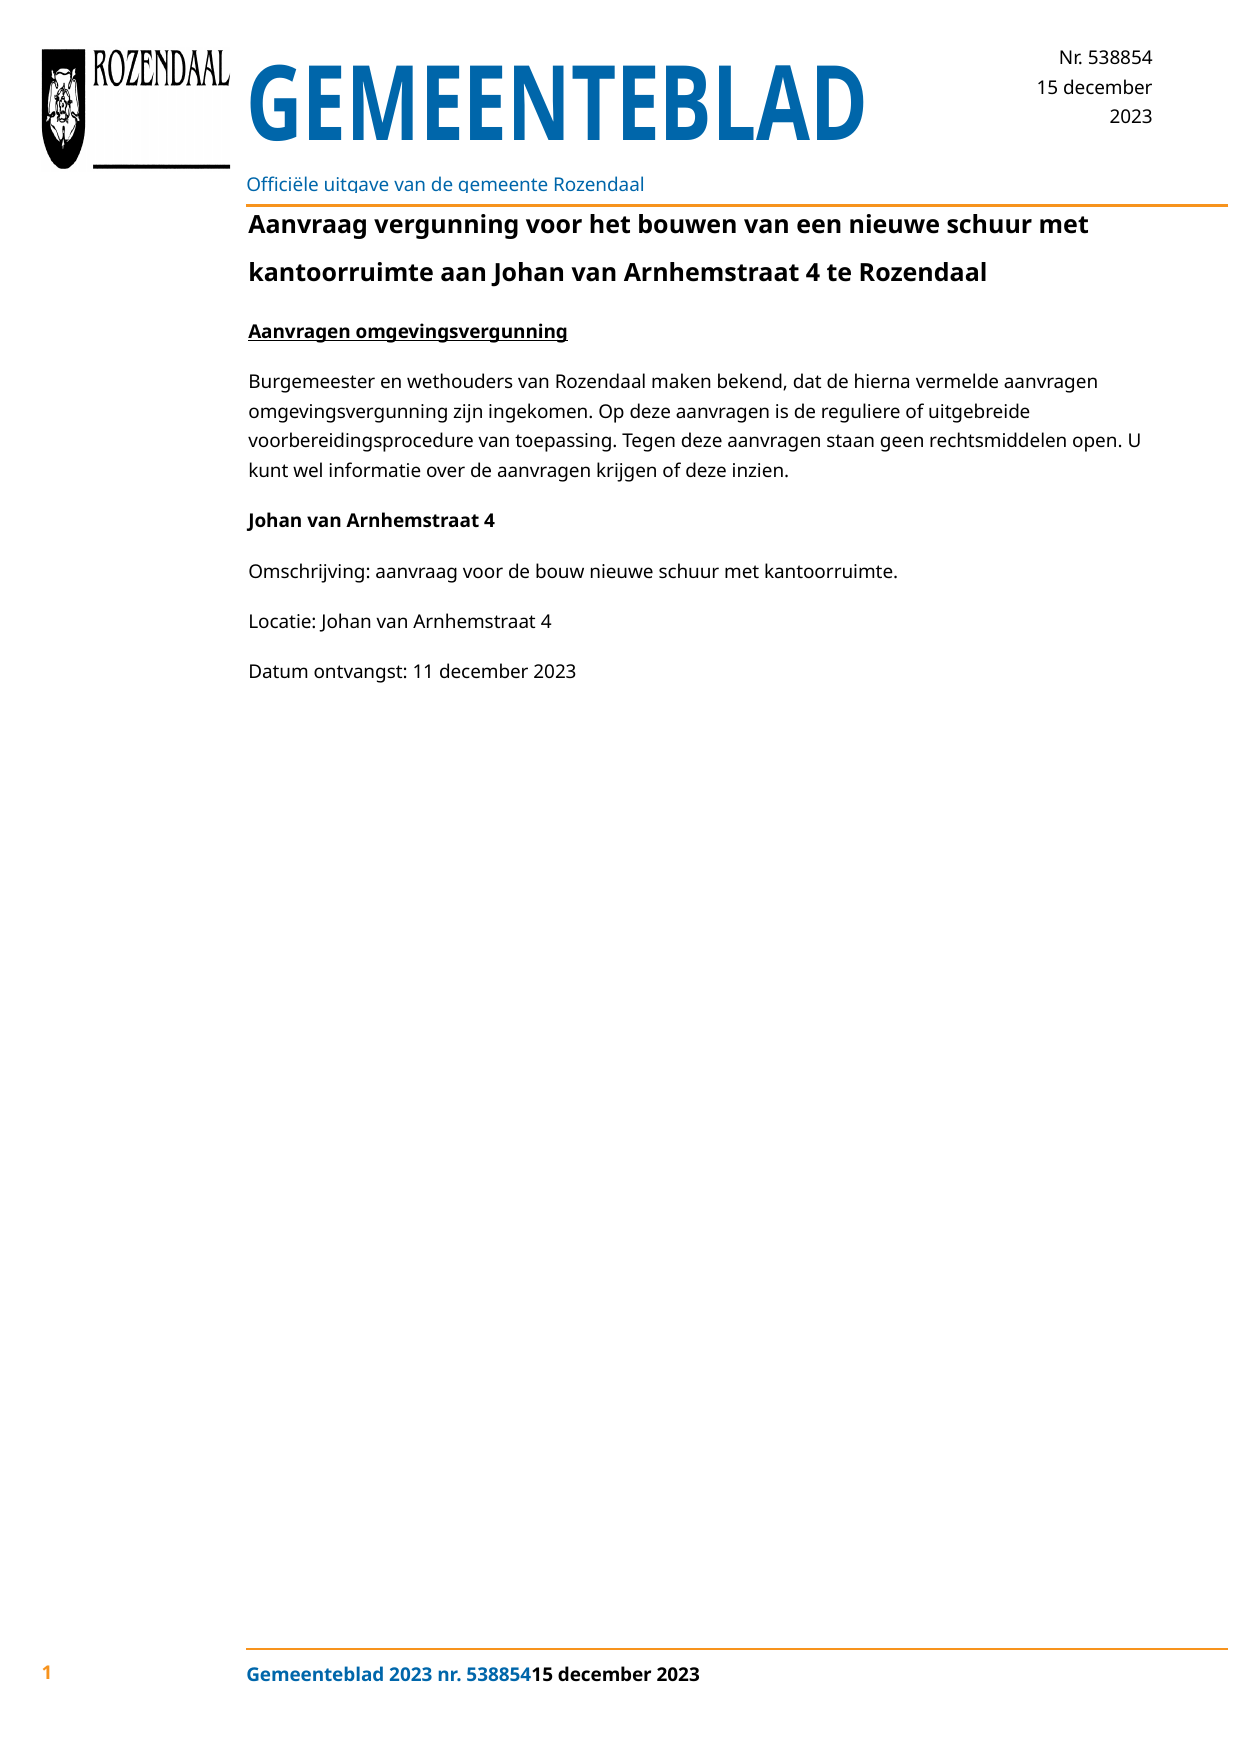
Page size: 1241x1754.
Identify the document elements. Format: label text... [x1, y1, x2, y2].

text Datum ontvangst: 11 december 2023 [248, 659, 1152, 684]
text Aanvraag vergunning voor het bouwen van een nieuwe schuur met kantoorruimte aan Johan van Arnhemstraat 4 te Rozendaal [248, 207, 1152, 288]
text Omschrijving: aanvraag voor de bouw nieuwe schuur met kantoorruimte. [248, 558, 1152, 584]
text Burgemeester en wethouders van Rozendaal maken bekend, dat de hierna vermelde aanvragen omgevingsvergunning zijn ingekomen. Op deze aanvragen is de reguliere of uitgebreide voorbereidingsprocedure van toepassing. Tegen deze aanvragen staan geen rechtsmiddelen open. U kunt wel informatie over de aanvragen krijgen of deze inzien. [248, 368, 1152, 483]
picture [41, 47, 231, 172]
text Locatie: Johan van Arnhemstraat 4 [248, 608, 1152, 634]
text Johan van Arnhemstraat 4 [248, 507, 1152, 533]
text Aanvragen omgevingsvergunning [248, 318, 1152, 344]
